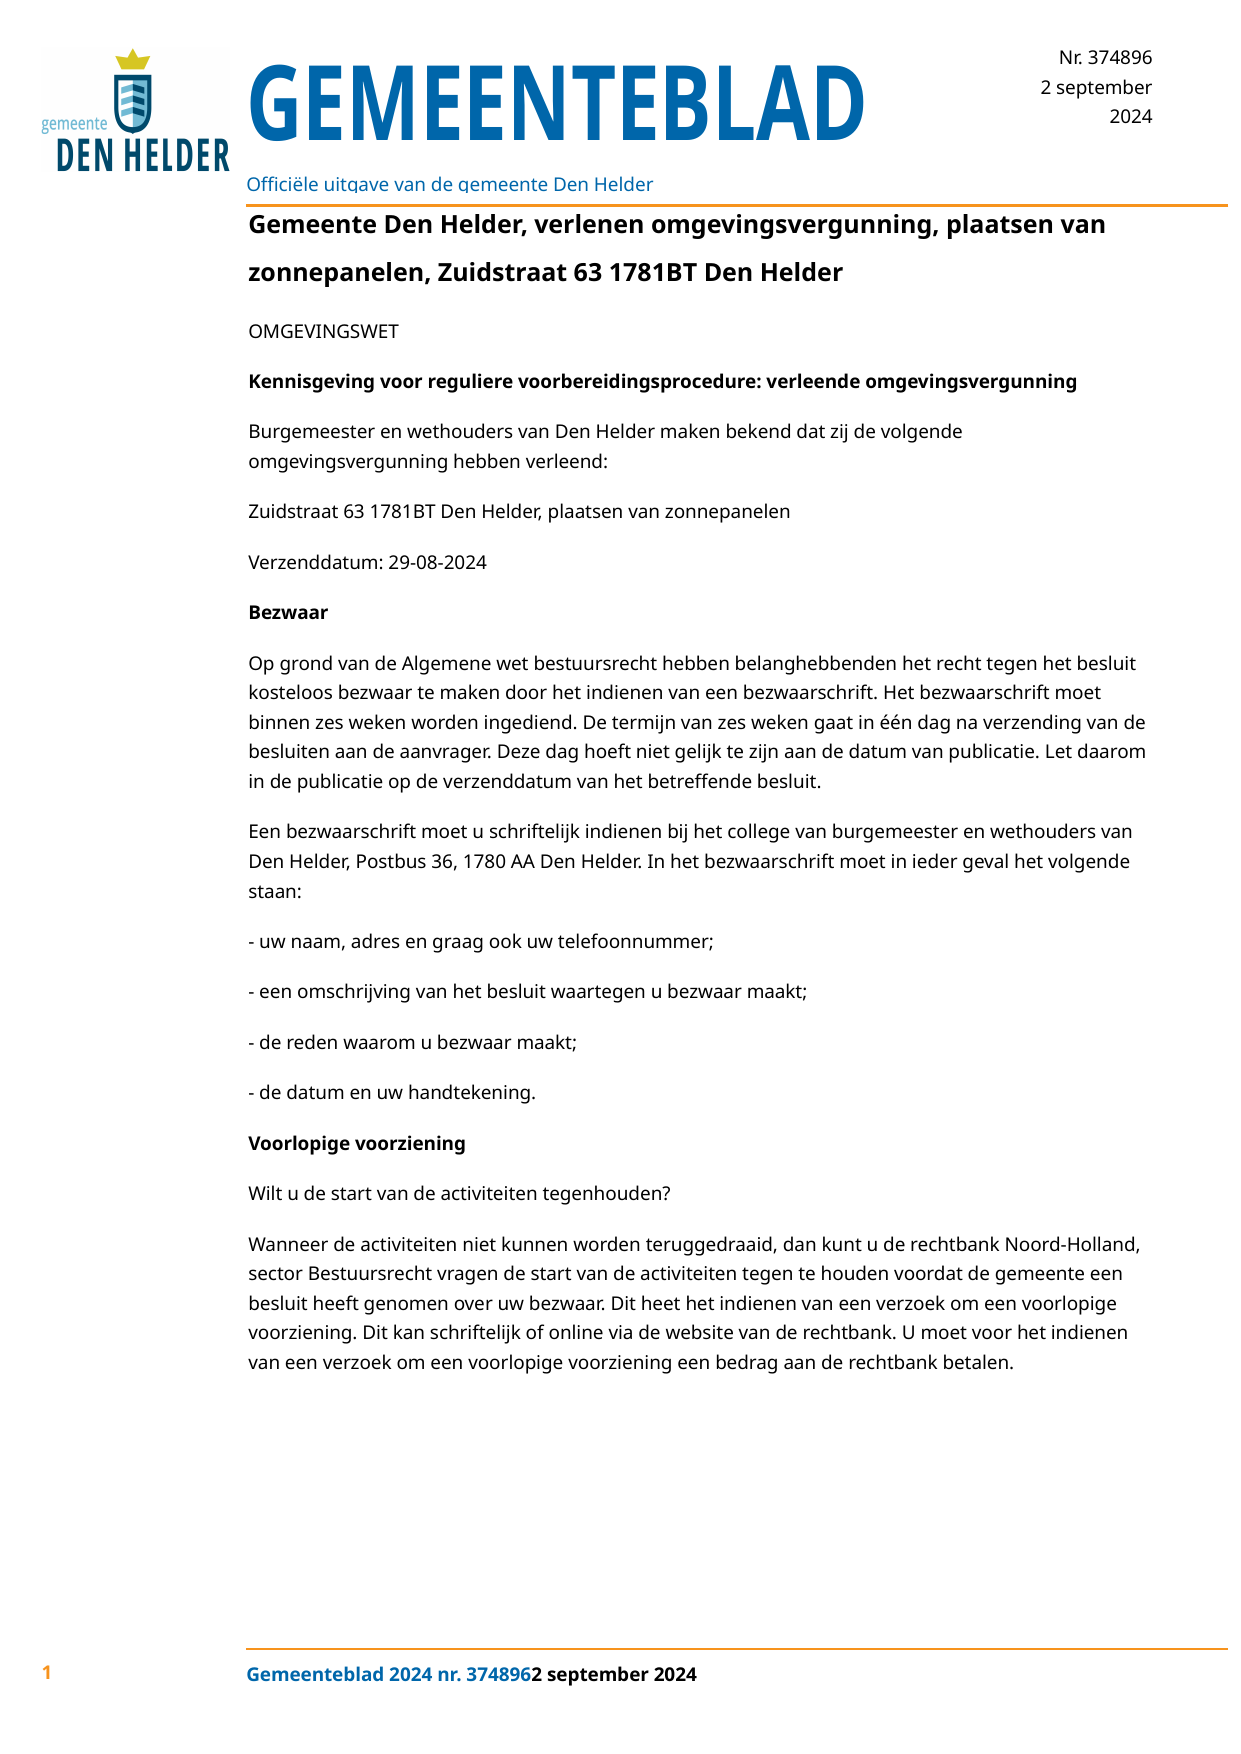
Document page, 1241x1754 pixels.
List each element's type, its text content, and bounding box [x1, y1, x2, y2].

text Wanneer de activiteiten niet kunnen worden teruggedraaid, dan kunt u de rechtbank Noord-Holland, sector Bestuursrecht vragen de start van de activiteiten tegen te houden voordat de gemeente een besluit heeft genomen over uw bezwaar. Dit heet het indienen van een verzoek om een voorlopige voorziening. Dit kan schriftelijk of online via de website van de rechtbank. U moet voor het indienen van een verzoek om een voorlopige voorziening een bedrag aan de rechtbank betalen. [248, 1231, 1152, 1375]
picture [63, 144, 68, 165]
picture [130, 157, 135, 172]
picture [41, 47, 231, 172]
text Op grond van de Algemene wet bestuursrecht hebben belanghebbenden het recht tegen het besluit kosteloos bezwaar te maken door het indienen van een bezwaarschrift. Het bezwaarschrift moet binnen zes weken worden ingediend. De termijn van zes weken gaat in één dag na verzending van de besluiten aan de aanvrager. Deze dag hoeft niet gelijk te zijn aan de datum van publicatie. Let daarom in de publicatie op de verzenddatum van het betreffende besluit. [248, 650, 1152, 794]
picture [100, 154, 106, 172]
text - een omschrijving van het besluit waartegen u bezwaar maakt; [248, 979, 1152, 1004]
text Zuidstraat 63 1781BT Den Helder, plaatsen van zonnepanelen [248, 499, 1152, 524]
text OMGEVINGSWET [248, 318, 1152, 344]
text Kennisgeving voor reguliere voorbereidingsprocedure: verleende omgevingsvergunning [248, 368, 1152, 394]
text Bezwaar [248, 599, 1152, 625]
text - de reden waarom u bezwaar maakt; [248, 1029, 1152, 1055]
text Gemeente Den Helder, verlenen omgevingsvergunning, plaatsen van zonnepanelen, Zuidstraat 63 1781BT Den Helder [248, 207, 1152, 288]
text - de datum en uw handtekening. [248, 1079, 1152, 1105]
text Wilt u de start van de activiteiten tegenhouden? [248, 1180, 1152, 1206]
text - uw naam, adres en graag ook uw telefoonnummer; [248, 928, 1152, 954]
text Burgemeester en wethouders van Den Helder maken bekend dat zij de volgende omgevingsvergunning hebben verleend: [248, 419, 1152, 474]
picture [220, 160, 224, 172]
text Verzenddatum: 29-08-2024 [248, 549, 1152, 575]
text Een bezwaarschrift moet u schriftelijk indienen bij het college van burgemeester en wethouders van Den Helder, Postbus 36, 1780 AA Den Helder. In het bezwaarschrift moet in ieder geval het volgende staan: [248, 819, 1152, 904]
picture [182, 144, 187, 165]
text Voorlopige voorziening [248, 1130, 1152, 1156]
